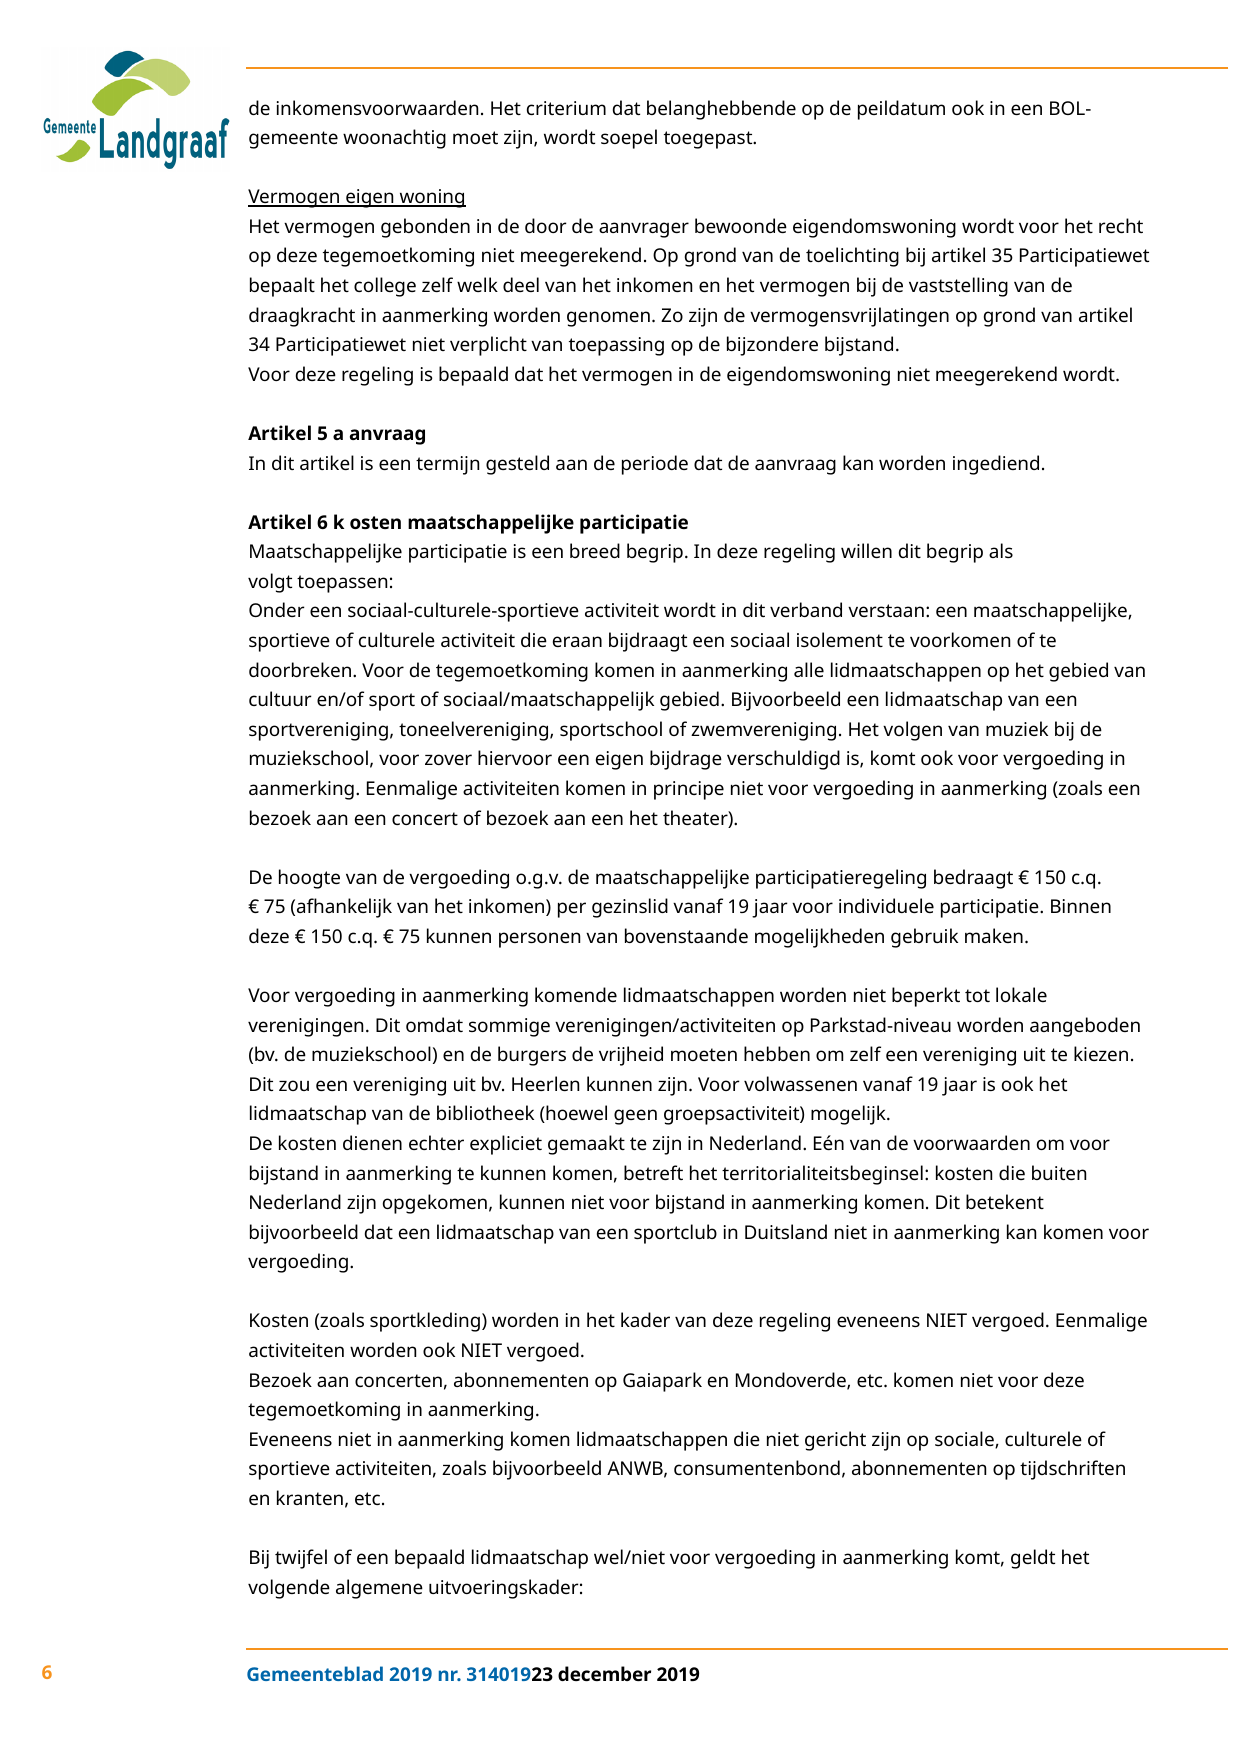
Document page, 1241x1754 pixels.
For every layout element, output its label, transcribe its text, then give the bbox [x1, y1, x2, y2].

text De kosten dienen echter expliciet gemaakt te zijn in Nederland. Eén van de voorwaarden om voor bijstand in aanmerking te kunnen komen, betreft het territorialiteitsbeginsel: kosten die buiten Nederland zijn opgekomen, kunnen niet voor bijstand in aanmerking komen. Dit betekent bijvoorbeeld dat een lidmaatschap van een sportclub in Duitsland niet in aanmerking kan komen voor vergoeding. [248, 1130, 1152, 1274]
text Artikel 6 k osten maatschappelijke participatie [248, 509, 1152, 535]
text de inkomensvoorwaarden. Het criterium dat belanghebbende op de peildatum ook in een BOL-gemeente woonachtig moet zijn, wordt soepel toegepast. [248, 95, 1152, 150]
text Het vermogen gebonden in de door de aanvrager bewoonde eigendomswoning wordt voor het recht op deze tegemoetkoming niet meegerekend. Op grond van de toelichting bij artikel 35 Participatiewet bepaalt het college zelf welk deel van het inkomen en het vermogen bij de vaststelling van de draagkracht in aanmerking worden genomen. Zo zijn de vermogensvrijlatingen op grond van artikel 34 Participatiewet niet verplicht van toepassing op de bijzondere bijstand. [248, 213, 1152, 357]
text Artikel 5 a anvraag [248, 420, 1152, 446]
text De hoogte van de vergoeding o.g.v. de maatschappelijke participatieregeling bedraagt € 150 c.q. [248, 864, 1152, 890]
picture [41, 47, 231, 172]
text Onder een sociaal-culturele-sportieve activiteit wordt in dit verband verstaan: een maatschappelijke, sportieve of culturele activiteit die eraan bijdraagt een sociaal isolement te voorkomen of te doorbreken. Voor de tegemoetkoming komen in aanmerking alle lidmaatschappen op het gebied van cultuur en/of sport of sociaal/maatschappelijk gebied. Bijvoorbeeld een lidmaatschap van een sportvereniging, toneelvereniging, sportschool of zwemvereniging. Het volgen van muziek bij de muziekschool, voor zover hiervoor een eigen bijdrage verschuldigd is, komt ook voor vergoeding in aanmerking. Eenmalige activiteiten komen in principe niet voor vergoeding in aanmerking (zoals een bezoek aan een concert of bezoek aan een het theater). [248, 598, 1152, 831]
text Eveneens niet in aanmerking komen lidmaatschappen die niet gericht zijn op sociale, culturele of sportieve activiteiten, zoals bijvoorbeeld ANWB, consumentenbond, abonnementen op tijdschriften en kranten, etc. [248, 1426, 1152, 1511]
text € 75 (afhankelijk van het inkomen) per gezinslid vanaf 19 jaar voor individuele participatie. Binnen deze € 150 c.q. € 75 kunnen personen van bovenstaande mogelijkheden gebruik maken. [248, 893, 1152, 949]
text Voor deze regeling is bepaald dat het vermogen in de eigendomswoning niet meegerekend wordt. [248, 361, 1152, 387]
text Bij twijfel of een bepaald lidmaatschap wel/niet voor vergoeding in aanmerking komt, geldt het volgende algemene uitvoeringskader: [248, 1544, 1152, 1600]
text Kosten (zoals sportkleding) worden in het kader van deze regeling eveneens NIET vergoed. Eenmalige activiteiten worden ook NIET vergoed. [248, 1308, 1152, 1363]
text Vermogen eigen woning [248, 183, 1152, 209]
text Voor vergoeding in aanmerking komende lidmaatschappen worden niet beperkt tot lokale verenigingen. Dit omdat sommige verenigingen/activiteiten op Parkstad-niveau worden aangeboden (bv. de muziekschool) en de burgers de vrijheid moeten hebben om zelf een vereniging uit te kiezen. Dit zou een vereniging uit bv. Heerlen kunnen zijn. Voor volwassenen vanaf 19 jaar is ook het lidmaatschap van de bibliotheek (hoewel geen groepsactiviteit) mogelijk. [248, 982, 1152, 1126]
text volgt toepassen: [248, 568, 1152, 594]
text In dit artikel is een termijn gesteld aan de periode dat de aanvraag kan worden ingediend. [248, 450, 1152, 476]
text Maatschappelijke participatie is een breed begrip. In deze regeling willen dit begrip als [248, 538, 1152, 564]
text Bezoek aan concerten, abonnementen op Gaiapark en Mondoverde, etc. komen niet voor deze tegemoetkoming in aanmerking. [248, 1367, 1152, 1422]
